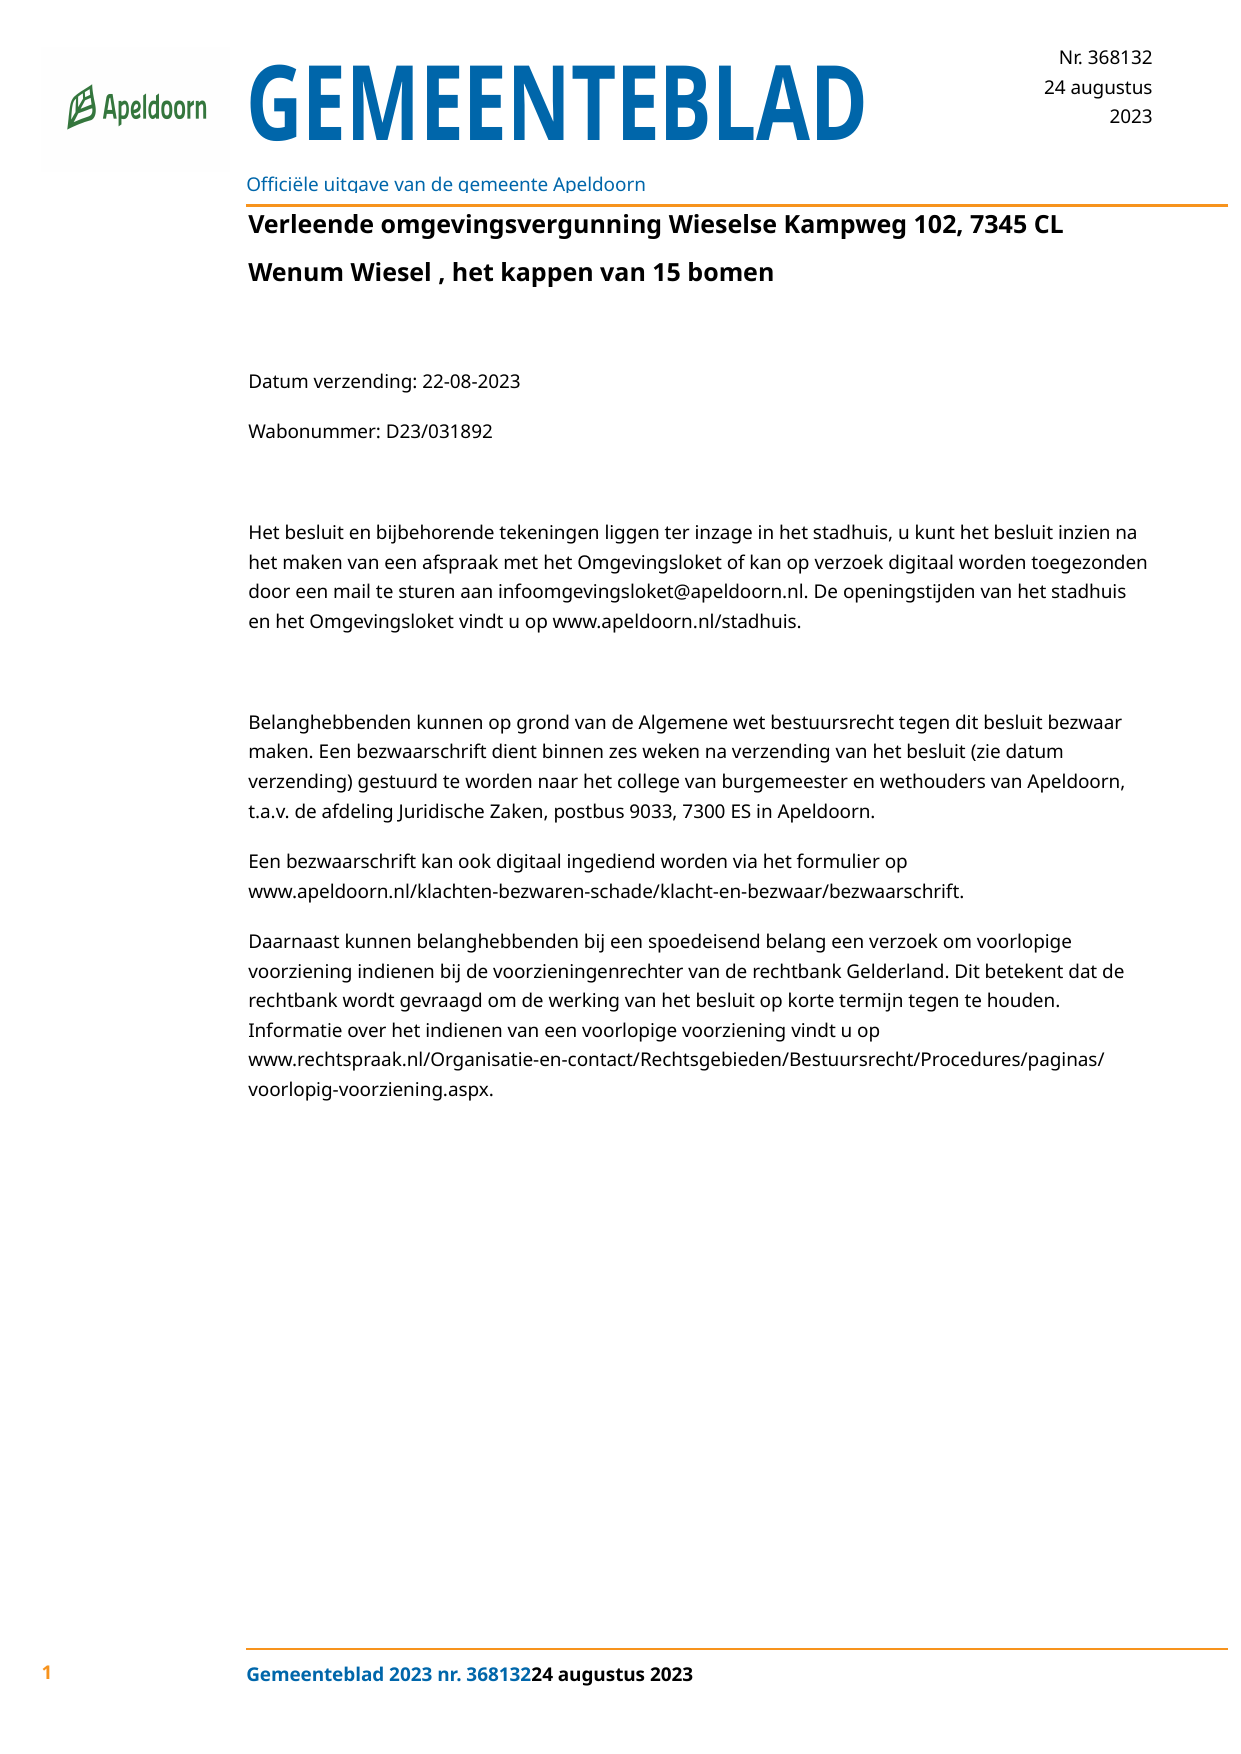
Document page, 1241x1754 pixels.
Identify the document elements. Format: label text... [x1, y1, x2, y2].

picture [41, 47, 231, 172]
text Wabonummer: D23/031892 [248, 419, 1152, 444]
text Het besluit en bijbehorende tekeningen liggen ter inzage in het stadhuis, u kunt het besluit inzien na het maken van een afspraak met het Omgevingsloket of kan op verzoek digitaal worden toegezonden door een mail te sturen aan infoomgevingsloket@apeldoorn.nl. De openingstijden van het stadhuis en het Omgevingsloket vindt u op www.apeldoorn.nl/stadhuis. [248, 519, 1152, 634]
text Een bezwaarschrift kan ook digitaal ingediend worden via het formulier op www.apeldoorn.nl/klachten-bezwaren-schade/klacht-en-bezwaar/bezwaarschrift. [248, 848, 1152, 904]
text Belanghebbenden kunnen op grond van de Algemene wet bestuursrecht tegen dit besluit bezwaar maken. Een bezwaarschrift dient binnen zes weken na verzending van het besluit (zie datum verzending) gestuurd te worden naar het college van burgemeester en wethouders van Apeldoorn, t.a.v. de afdeling Juridische Zaken, postbus 9033, 7300 ES in Apeldoorn. [248, 709, 1152, 824]
text Verleende omgevingsvergunning Wieselse Kampweg 102, 7345 CL Wenum Wiesel , het kappen van 15 bomen [248, 207, 1152, 288]
text Datum verzending: 22-08-2023 [248, 368, 1152, 394]
text Daarnaast kunnen belanghebbenden bij een spoedeisend belang een verzoek om voorlopige voorziening indienen bij de voorzieningenrechter van de rechtbank Gelderland. Dit betekent dat de rechtbank wordt gevraagd om de werking van het besluit op korte termijn tegen te houden. Informatie over het indienen van een voorlopige voorziening vindt u op www.rechtspraak.nl/Organisatie-en-contact/Rechtsgebieden/Bestuursrecht/Procedures/paginas/voorlopig-voorziening.aspx. [248, 928, 1152, 1102]
